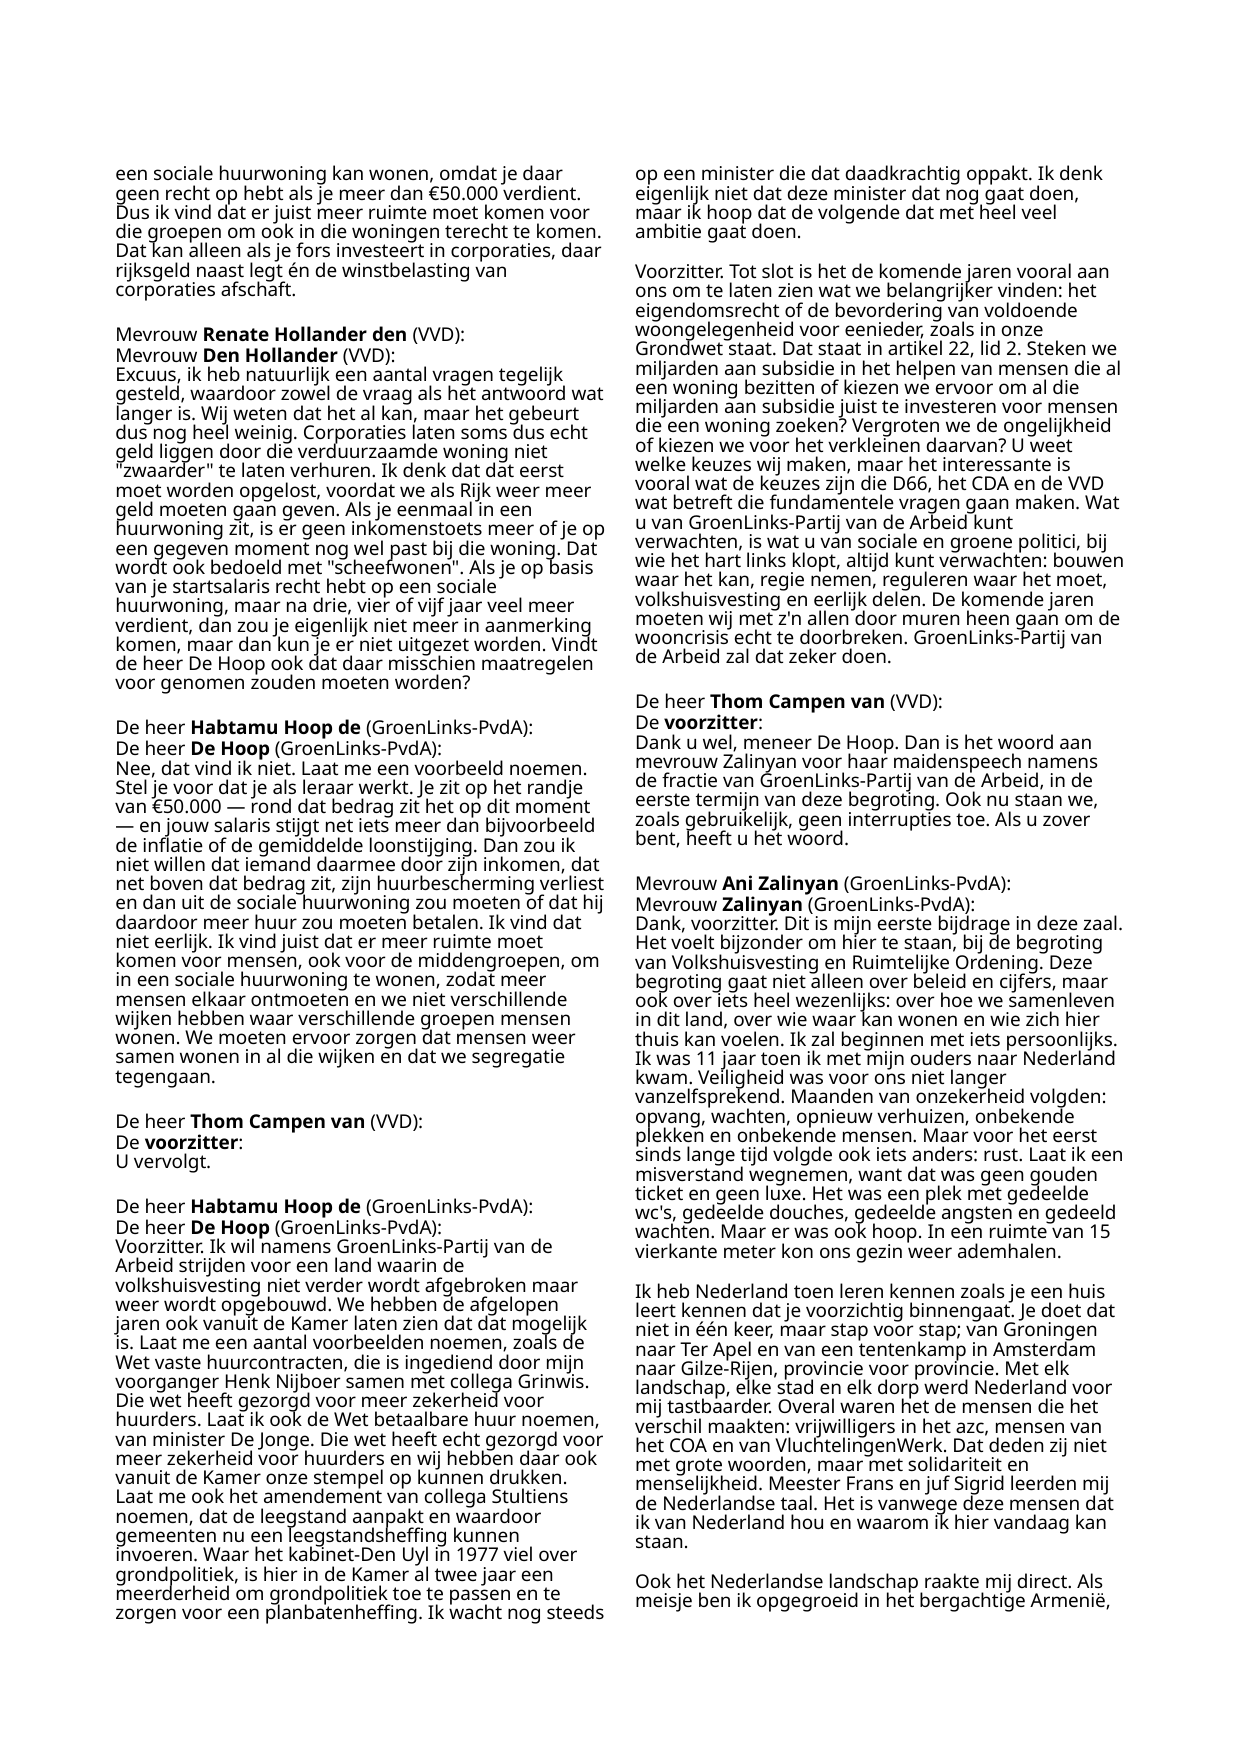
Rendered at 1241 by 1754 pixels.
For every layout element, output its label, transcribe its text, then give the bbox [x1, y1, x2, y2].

text U vervolgt. [115, 1153, 605, 1172]
text Nee, dat vind ik niet. Laat me een voorbeeld noemen. Stel je voor dat je als leraar werkt. Je zit op het randje van €50.000 — rond dat bedrag zit het op dit moment — en jouw salaris stijgt net iets meer dan bijvoorbeeld de inflatie of de gemiddelde loonstijging. Dan zou ik niet willen dat iemand daarmee door zijn inkomen, dat net boven dat bedrag zit, zijn huurbescherming verliest en dan uit de sociale huurwoning zou moeten of dat hij daardoor meer huur zou moeten betalen. Ik vind dat niet eerlijk. Ik vind juist dat er meer ruimte moet komen voor mensen, ook voor de middengroepen, om in een sociale huurwoning te wonen, zodat meer mensen elkaar ontmoeten en we niet verschillende wijken hebben waar verschillende groepen mensen wonen. We moeten ervoor zorgen dat mensen weer samen wonen in al die wijken en dat we segregatie tegengaan. [115, 759, 605, 1087]
text een sociale huurwoning kan wonen, omdat je daar geen recht op hebt als je meer dan €50.000 verdient. Dus ik vind dat er juist meer ruimte moet komen voor die groepen om ook in die woningen terecht te komen. Dat kan alleen als je fors investeert in corporaties, daar rijksgeld naast legt én de winstbelasting van corporaties afschaft. [115, 165, 605, 300]
text De heer De Hoop (GroenLinks-PvdA): [115, 740, 605, 759]
text op een minister die dat daadkrachtig oppakt. Ik denk eigenlijk niet dat deze minister dat nog gaat doen, maar ik hoop dat de volgende dat met heel veel ambitie gaat doen. [635, 165, 1125, 242]
text Mevrouw Den Hollander (VVD): [115, 347, 605, 366]
text Mevrouw Renate Hollander den (VVD): [115, 321, 605, 347]
text De heer Habtamu Hoop de (GroenLinks-PvdA): [115, 1193, 605, 1219]
text De heer Habtamu Hoop de (GroenLinks-PvdA): [115, 714, 605, 740]
text Mevrouw Zalinyan (GroenLinks-PvdA): [635, 896, 1125, 915]
text Mevrouw Ani Zalinyan (GroenLinks-PvdA): [635, 870, 1125, 896]
text Excuus, ik heb natuurlijk een aantal vragen tegelijk gesteld, waardoor zowel de vraag als het antwoord wat langer is. Wij weten dat het al kan, maar het gebeurt dus nog heel weinig. Corporaties laten soms dus echt geld liggen door die verduurzaamde woning niet "zwaarder" te laten verhuren. Ik denk dat dat eerst moet worden opgelost, voordat we als Rijk weer meer geld moeten gaan geven. Als je eenmaal in een huurwoning zit, is er geen inkomenstoets meer of je op een gegeven moment nog wel past bij die woning. Dat wordt ook bedoeld met "scheefwonen". Als je op basis van je startsalaris recht hebt op een sociale huurwoning, maar na drie, vier of vijf jaar veel meer verdient, dan zou je eigenlijk niet meer in aanmerking komen, maar dan kun je er niet uitgezet worden. Vindt de heer De Hoop ook dat daar misschien maatregelen voor genomen zouden moeten worden? [115, 366, 605, 694]
text Voorzitter. Tot slot is het de komende jaren vooral aan ons om te laten zien wat we belangrijker vinden: het eigendomsrecht of de bevordering van voldoende woongelegenheid voor eenieder, zoals in onze Grondwet staat. Dat staat in artikel 22, lid 2. Steken we miljarden aan subsidie in het helpen van mensen die al een woning bezitten of kiezen we ervoor om al die miljarden aan subsidie juist te investeren voor mensen die een woning zoeken? Vergroten we de ongelijkheid of kiezen we voor het verkleinen daarvan? U weet welke keuzes wij maken, maar het interessante is vooral wat de keuzes zijn die D66, het CDA en de VVD wat betreft die fundamentele vragen gaan maken. Wat u van GroenLinks-Partij van de Arbeid kunt verwachten, is wat u van sociale en groene politici, bij wie het hart links klopt, altijd kunt verwachten: bouwen waar het kan, regie nemen, reguleren waar het moet, volkshuisvesting en eerlijk delen. De komende jaren moeten wij met z'n allen door muren heen gaan om de wooncrisis echt te doorbreken. GroenLinks-Partij van de Arbeid zal dat zeker doen. [635, 263, 1125, 668]
text De heer Thom Campen van (VVD): [115, 1108, 605, 1134]
text Dank u wel, meneer De Hoop. Dan is het woord aan mevrouw Zalinyan voor haar maidenspeech namens de fractie van GroenLinks-Partij van de Arbeid, in de eerste termijn van deze begroting. Ook nu staan we, zoals gebruikelijk, geen interrupties toe. Als u zover bent, heeft u het woord. [635, 734, 1125, 849]
text De heer De Hoop (GroenLinks-PvdA): [115, 1219, 605, 1238]
text De heer Thom Campen van (VVD): [635, 689, 1125, 714]
text Dank, voorzitter. Dit is mijn eerste bijdrage in deze zaal. Het voelt bijzonder om hier te staan, bij de begroting van Volkshuisvesting en Ruimtelijke Ordening. Deze begroting gaat niet alleen over beleid en cijfers, maar ook over iets heel wezenlijks: over hoe we samenleven in dit land, over wie waar kan wonen en wie zich hier thuis kan voelen. Ik zal beginnen met iets persoonlijks. Ik was 11 jaar toen ik met mijn ouders naar Nederland kwam. Veiligheid was voor ons niet langer vanzelfsprekend. Maanden van onzekerheid volgden: opvang, wachten, opnieuw verhuizen, onbekende plekken en onbekende mensen. Maar voor het eerst sinds lange tijd volgde ook iets anders: rust. Laat ik een misverstand wegnemen, want dat was geen gouden ticket en geen luxe. Het was een plek met gedeelde wc's, gedeelde douches, gedeelde angsten en gedeeld wachten. Maar er was ook hoop. In een ruimte van 15 vierkante meter kon ons gezin weer ademhalen. [635, 915, 1125, 1262]
text Voorzitter. Ik wil namens GroenLinks-Partij van de Arbeid strijden voor een land waarin de volkshuisvesting niet verder wordt afgebroken maar weer wordt opgebouwd. We hebben de afgelopen jaren ook vanuit de Kamer laten zien dat dat mogelijk is. Laat me een aantal voorbeelden noemen, zoals de Wet vaste huurcontracten, die is ingediend door mijn voorganger Henk Nijboer samen met collega Grinwis. Die wet heeft gezorgd voor meer zekerheid voor huurders. Laat ik ook de Wet betaalbare huur noemen, van minister De Jonge. Die wet heeft echt gezorgd voor meer zekerheid voor huurders en wij hebben daar ook vanuit de Kamer onze stempel op kunnen drukken. Laat me ook het amendement van collega Stultiens noemen, dat de leegstand aanpakt en waardoor gemeenten nu een leegstandsheffing kunnen invoeren. Waar het kabinet-Den Uyl in 1977 viel over grondpolitiek, is hier in de Kamer al twee jaar een meerderheid om grondpolitiek toe te passen en te zorgen voor een planbatenheffing. Ik wacht nog steeds [115, 1238, 605, 1623]
text De voorzitter: [635, 714, 1125, 734]
text Ook het Nederlandse landschap raakte mij direct. Als meisje ben ik opgegroeid in het bergachtige Armenië, [635, 1573, 1125, 1612]
text De voorzitter: [115, 1134, 605, 1153]
text Ik heb Nederland toen leren kennen zoals je een huis leert kennen dat je voorzichtig binnengaat. Je doet dat niet in één keer, maar stap voor stap; van Groningen naar Ter Apel en van een tentenkamp in Amsterdam naar Gilze-Rijen, provincie voor provincie. Met elk landschap, elke stad en elk dorp werd Nederland voor mij tastbaarder. Overal waren het de mensen die het verschil maakten: vrijwilligers in het azc, mensen van het COA en van VluchtelingenWerk. Dat deden zij niet met grote woorden, maar met solidariteit en menselijkheid. Meester Frans en juf Sigrid leerden mij de Nederlandse taal. Het is vanwege deze mensen dat ik van Nederland hou en waarom ik hier vandaag kan staan. [635, 1283, 1125, 1552]
